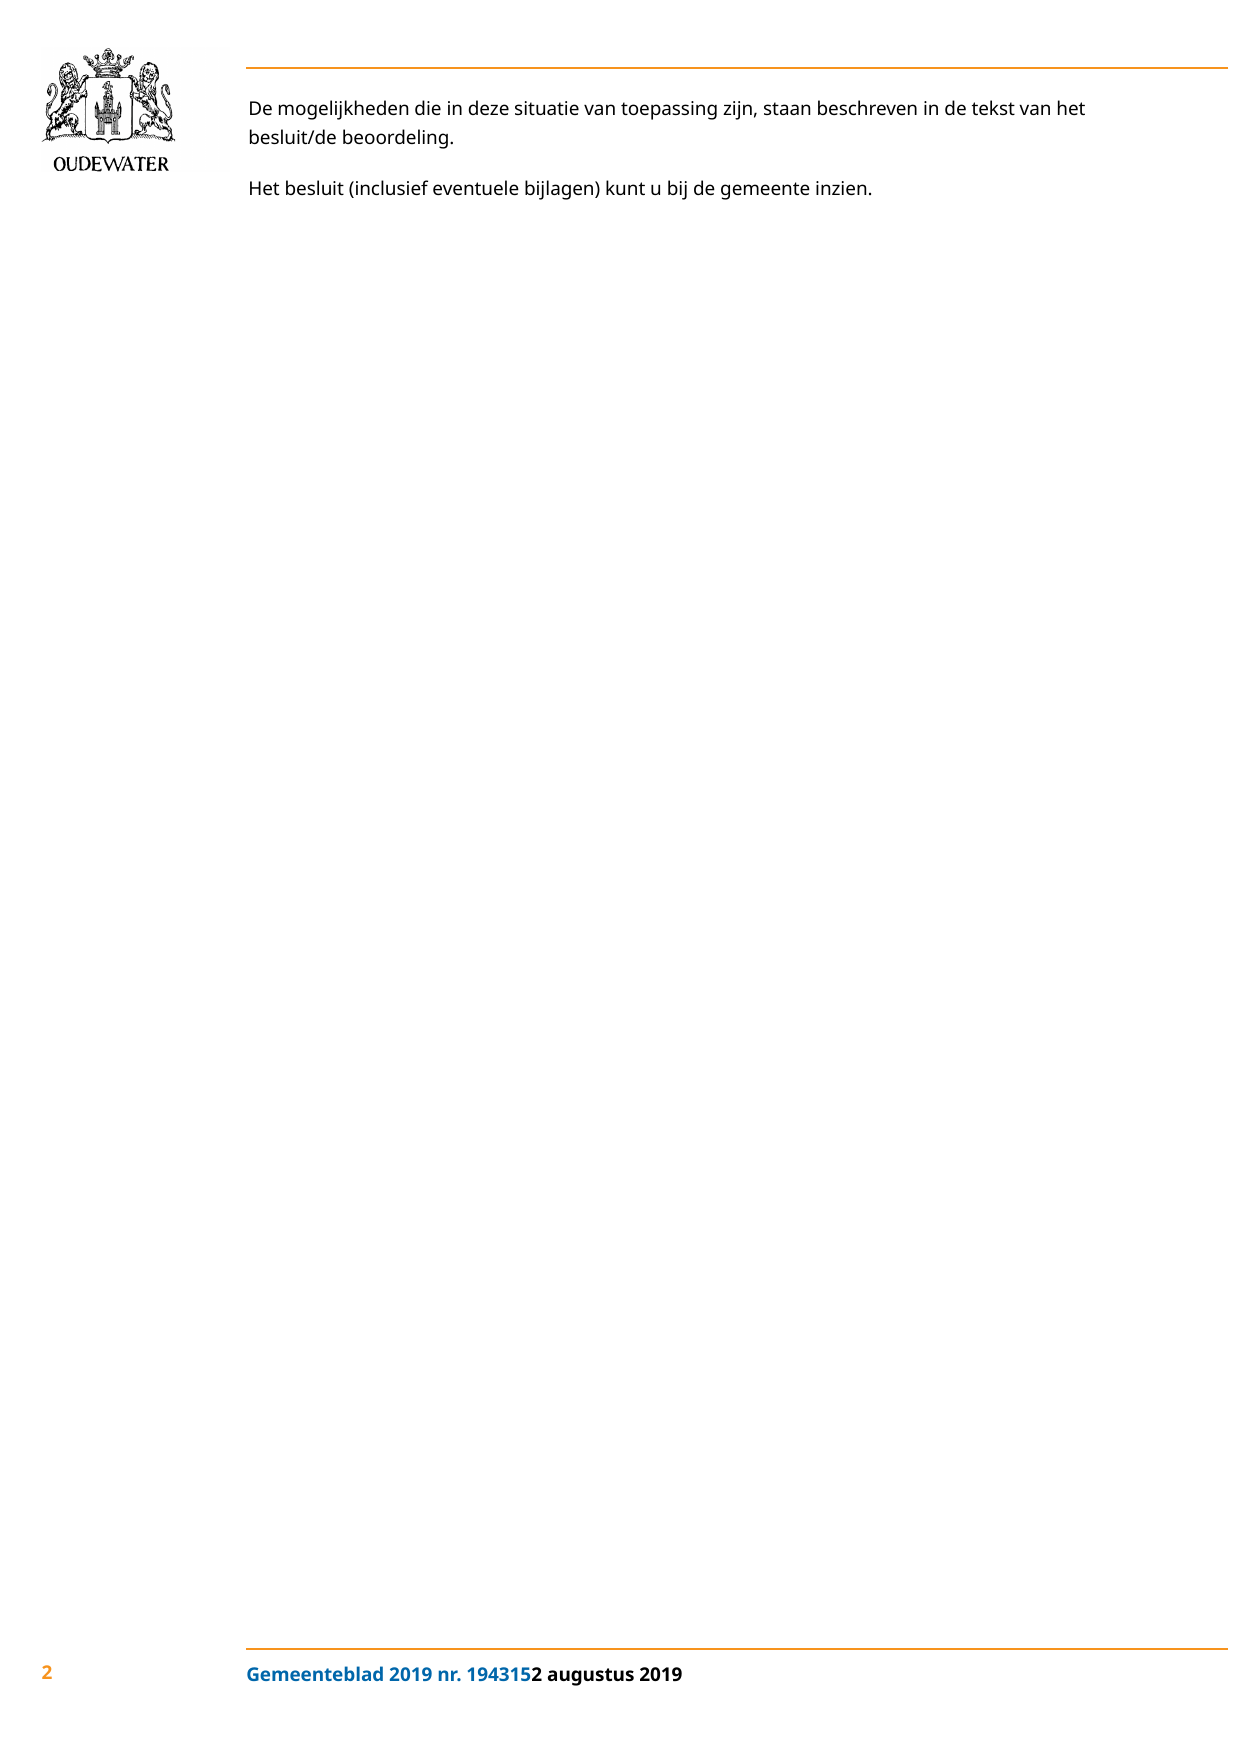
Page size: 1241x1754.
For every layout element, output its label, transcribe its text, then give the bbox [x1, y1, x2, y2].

text Het besluit (inclusief eventuele bijlagen) kunt u bij de gemeente inzien. [248, 175, 1152, 201]
text De mogelijkheden die in deze situatie van toepassing zijn, staan beschreven in de tekst van het besluit/de beoordeling. [248, 95, 1152, 150]
picture [41, 47, 231, 172]
